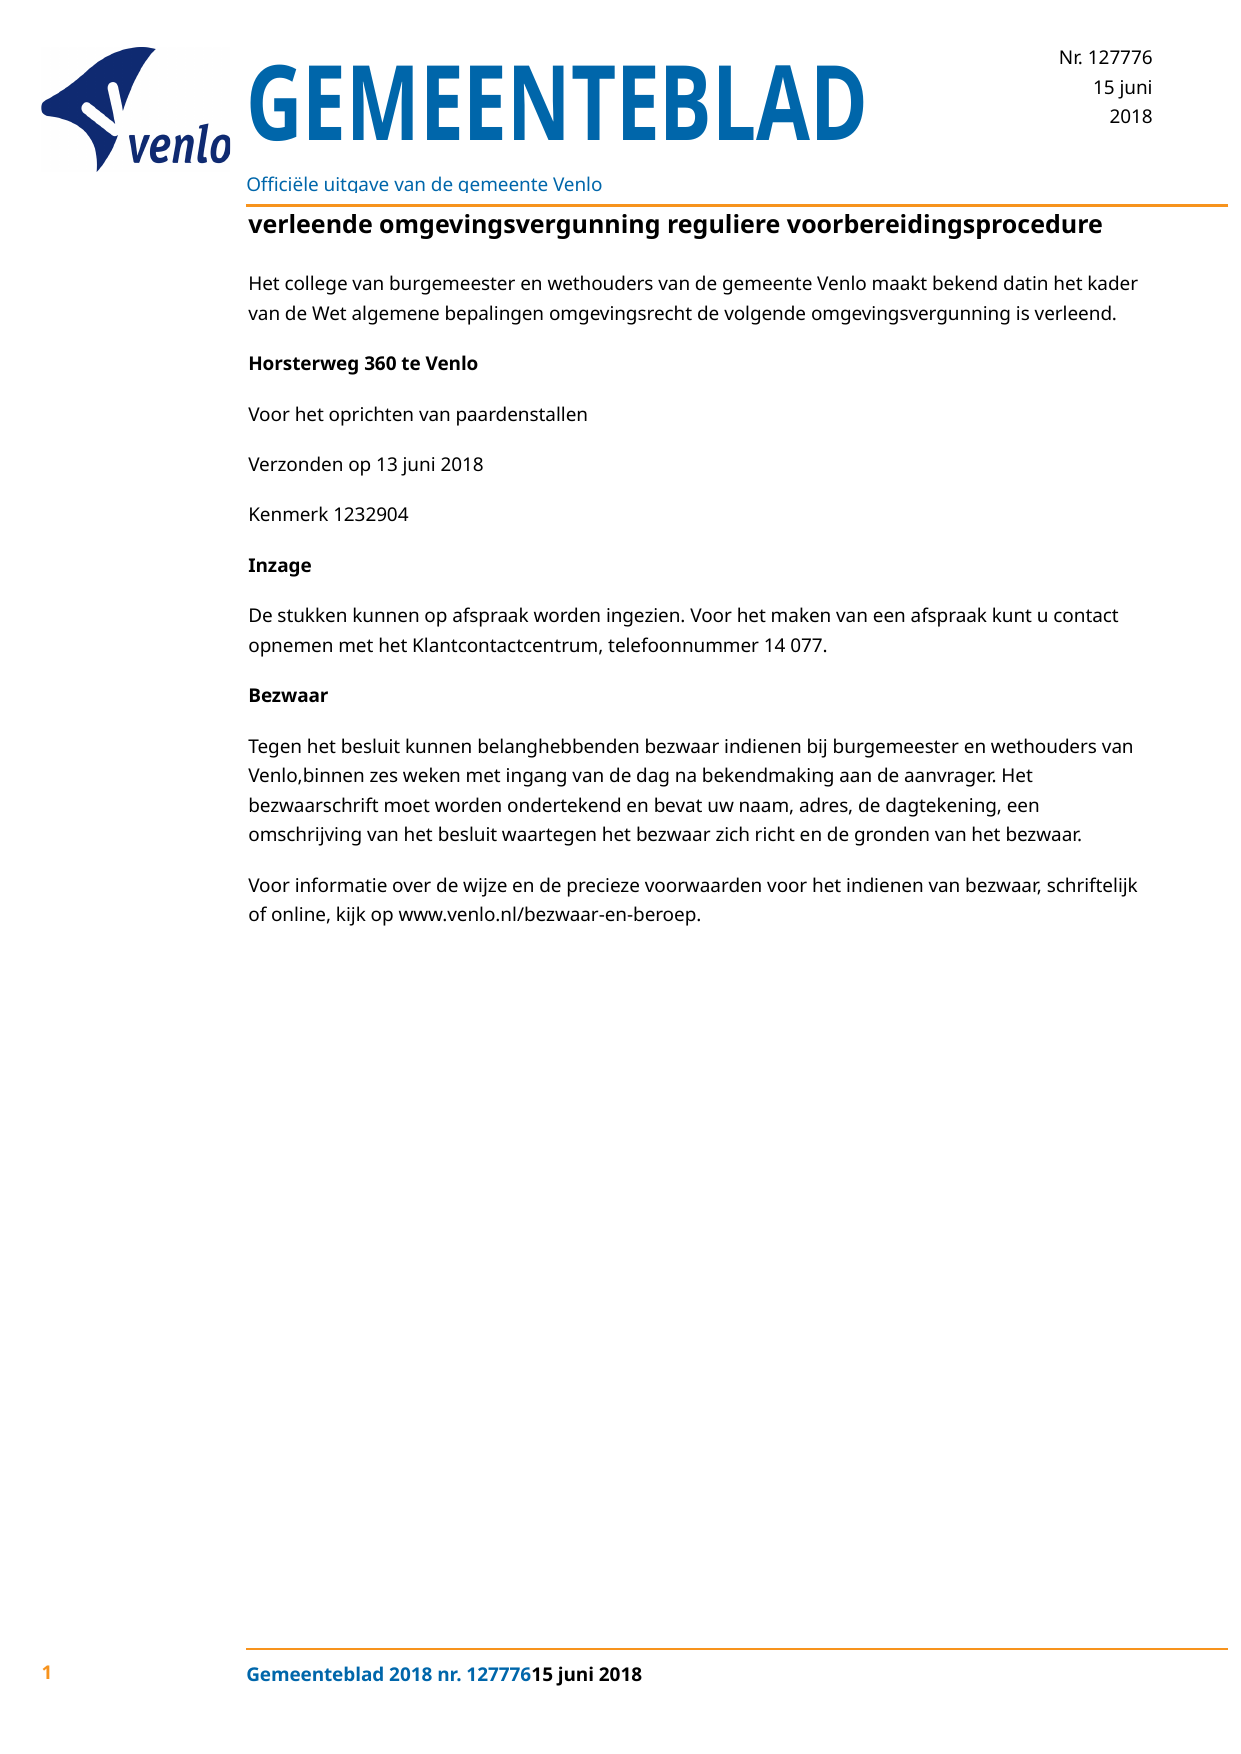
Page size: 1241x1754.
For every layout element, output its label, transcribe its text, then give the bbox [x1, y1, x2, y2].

text Bezwaar [248, 682, 1152, 708]
text Tegen het besluit kunnen belanghebbenden bezwaar indienen bij burgemeester en wethouders van Venlo,binnen zes weken met ingang van de dag na bekendmaking aan de aanvrager. Het bezwaarschrift moet worden ondertekend en bevat uw naam, adres, de dagtekening, een omschrijving van het besluit waartegen het bezwaar zich richt en de gronden van het bezwaar. [248, 733, 1152, 847]
text Horsterweg 360 te Venlo [248, 350, 1152, 376]
picture [41, 47, 231, 172]
text Kenmerk 1232904 [248, 502, 1152, 527]
text Het college van burgemeester en wethouders van de gemeente Venlo maakt bekend datin het kader van de Wet algemene bepalingen omgevingsrecht de volgende omgevingsvergunning is verleend. [248, 270, 1152, 326]
text Verzonden op 13 juni 2018 [248, 451, 1152, 477]
text verleende omgevingsvergunning reguliere voorbereidingsprocedure [248, 207, 1152, 241]
text Voor informatie over de wijze en de precieze voorwaarden voor het indienen van bezwaar, schriftelijk of online, kijk op www.venlo.nl/bezwaar-en-beroep. [248, 872, 1152, 927]
text Voor het oprichten van paardenstallen [248, 401, 1152, 426]
text De stukken kunnen op afspraak worden ingezien. Voor het maken van een afspraak kunt u contact opnemen met het Klantcontactcentrum, telefoonnummer 14 077. [248, 602, 1152, 658]
text Inzage [248, 552, 1152, 578]
